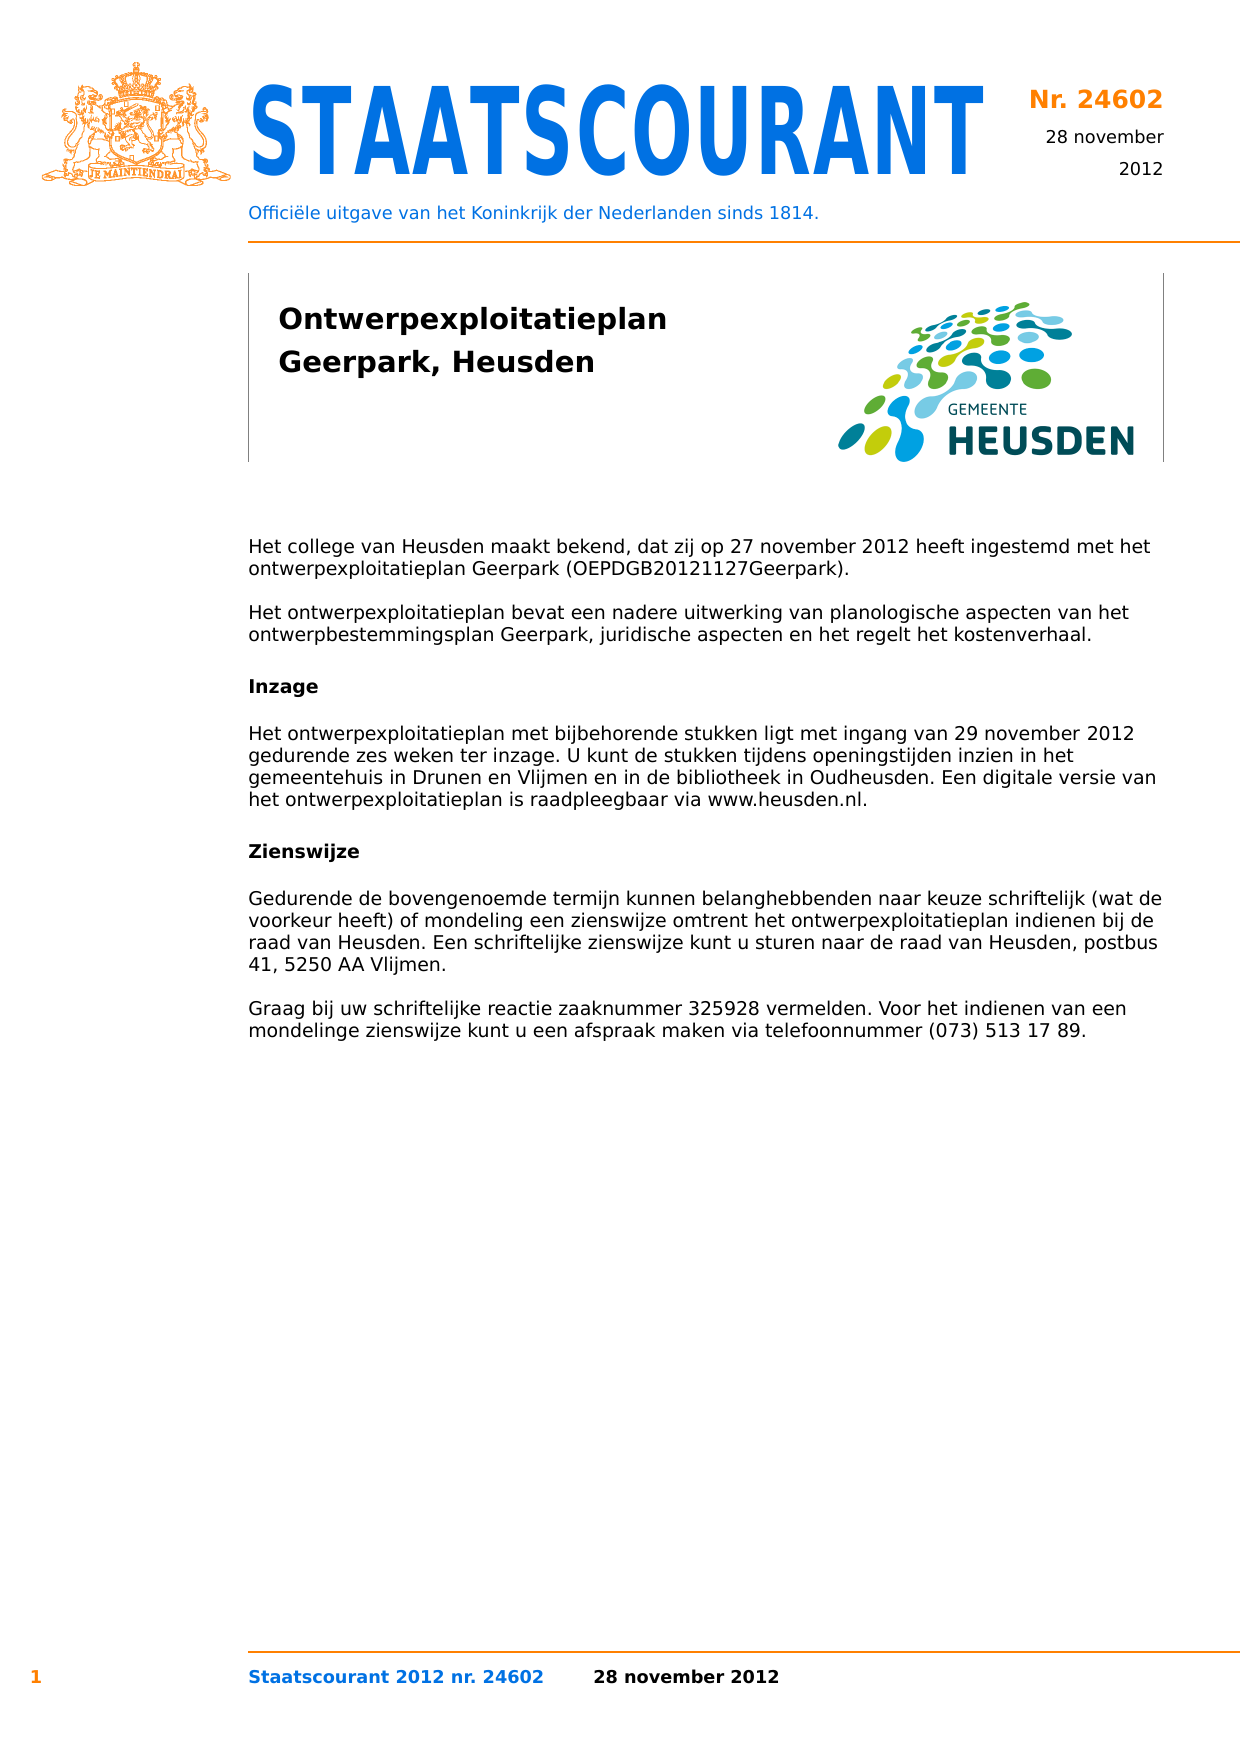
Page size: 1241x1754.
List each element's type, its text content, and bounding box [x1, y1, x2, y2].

table_cell 2012 [998, 153, 1240, 203]
text Gedurende de bovengenoemde termijn kunnen belanghebbenden naar keuze schriftelijk (wat de voorkeur heeft) of mondeling een zienswijze omtrent het ontwerpexploitatieplan indienen bij de raad van Heusden. Een schriftelijke zienswijze kunt u sturen naar de raad van Heusden, postbus 41, 5250 AA Vlijmen. [248, 888, 1163, 976]
text Het ontwerpexploitatieplan met bijbehorende stukken ligt met ingang van 29 november 2012 gedurende zes weken ter inzage. U kunt de stukken tijdens openingstijden inzien in het gemeentehuis in Drunen en Vlijmen en in de bibliotheek in Oudheusden. Een digitale versie van het ontwerpexploitatieplan is raadpleegbaar via www.heusden.nl. [248, 723, 1163, 811]
subtitle Ontwerpexploitatieplan Geerpark, Heusden [249, 273, 1163, 462]
table_header Nr. 24602 [998, 62, 1240, 121]
subtitle Zienswijze [248, 841, 1163, 863]
text Het college van Heusden maakt bekend, dat zij op 27 november 2012 heeft ingestemd met het ontwerpexploitatieplan Geerpark (OEPDGB20121127Geerpark). [248, 536, 1163, 580]
text Graag bij uw schriftelijke reactie zaaknummer 325928 vermelden. Voor het indienen van een mondelinge zienswijze kunt u een afspraak maken via telefoonnummer (073) 513 17 89. [248, 997, 1163, 1041]
subtitle Inzage [248, 676, 1163, 698]
picture [838, 302, 1134, 462]
text Het ontwerpexploitatieplan bevat een nadere uitwerking van planologische aspecten van het ontwerpbestemmingsplan Geerpark, juridische aspecten en het regelt het kostenverhaal. [248, 602, 1163, 646]
table_header STAATSCOURANT [248, 62, 998, 203]
picture [41, 62, 231, 186]
table_cell Officiële uitgave van het Koninkrijk der Nederlanden sinds 1814. [248, 203, 1240, 241]
table_header [25, 62, 248, 241]
table_cell 28 november [998, 121, 1240, 153]
